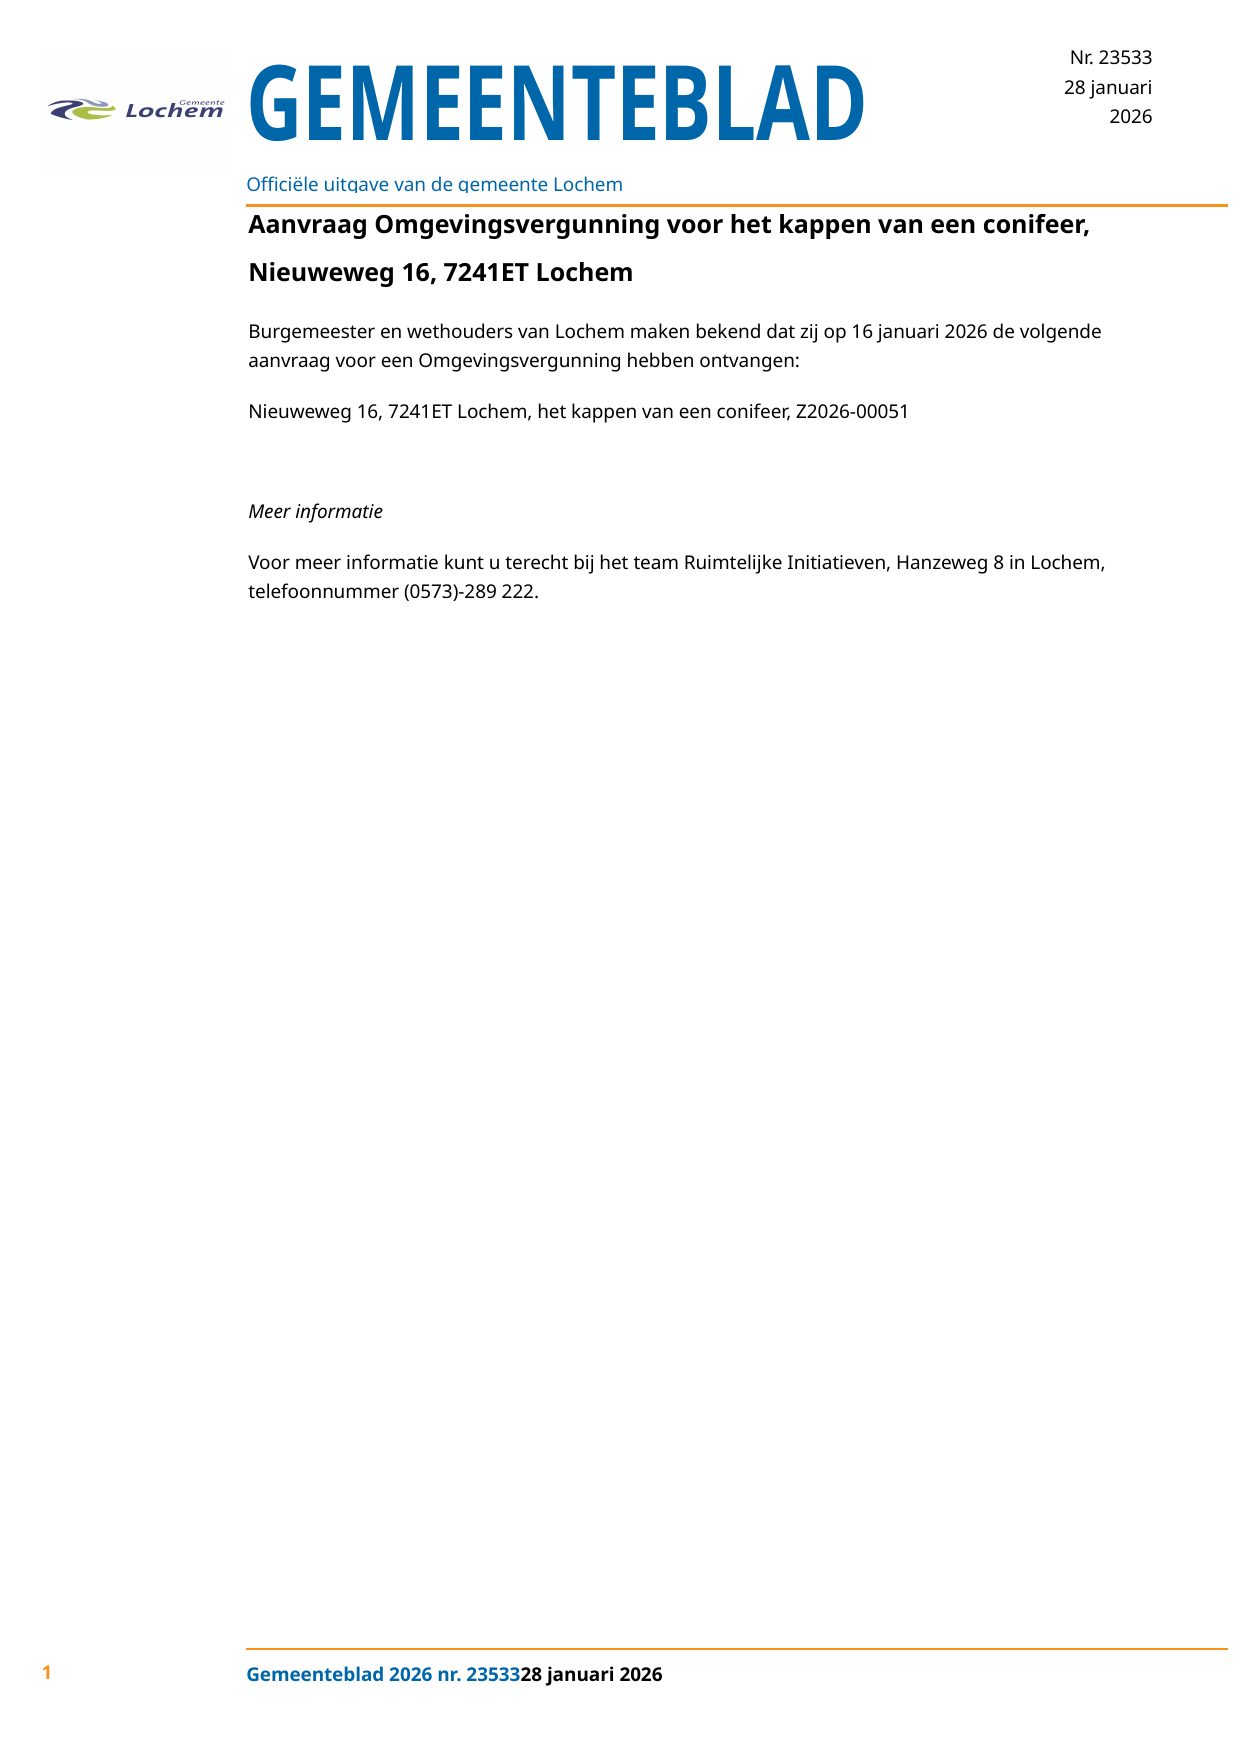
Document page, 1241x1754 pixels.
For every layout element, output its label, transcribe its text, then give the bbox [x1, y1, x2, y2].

text Burgemeester en wethouders van Lochem maken bekend dat zij op 16 januari 2026 de volgende aanvraag voor een Omgevingsvergunning hebben ontvangen: [248, 318, 1152, 373]
text Voor meer informatie kunt u terecht bij het team Ruimtelijke Initiatieven, Hanzeweg 8 in Lochem, telefoonnummer (0573)-289 222. [248, 549, 1152, 604]
text Aanvraag Omgevingsvergunning voor het kappen van een conifeer, Nieuweweg 16, 7241ET Lochem [248, 207, 1152, 288]
text Meer informatie [248, 499, 1152, 524]
picture [41, 47, 231, 172]
text Nieuweweg 16, 7241ET Lochem, het kappen van een conifeer, Z2026-00051 [248, 398, 1152, 424]
